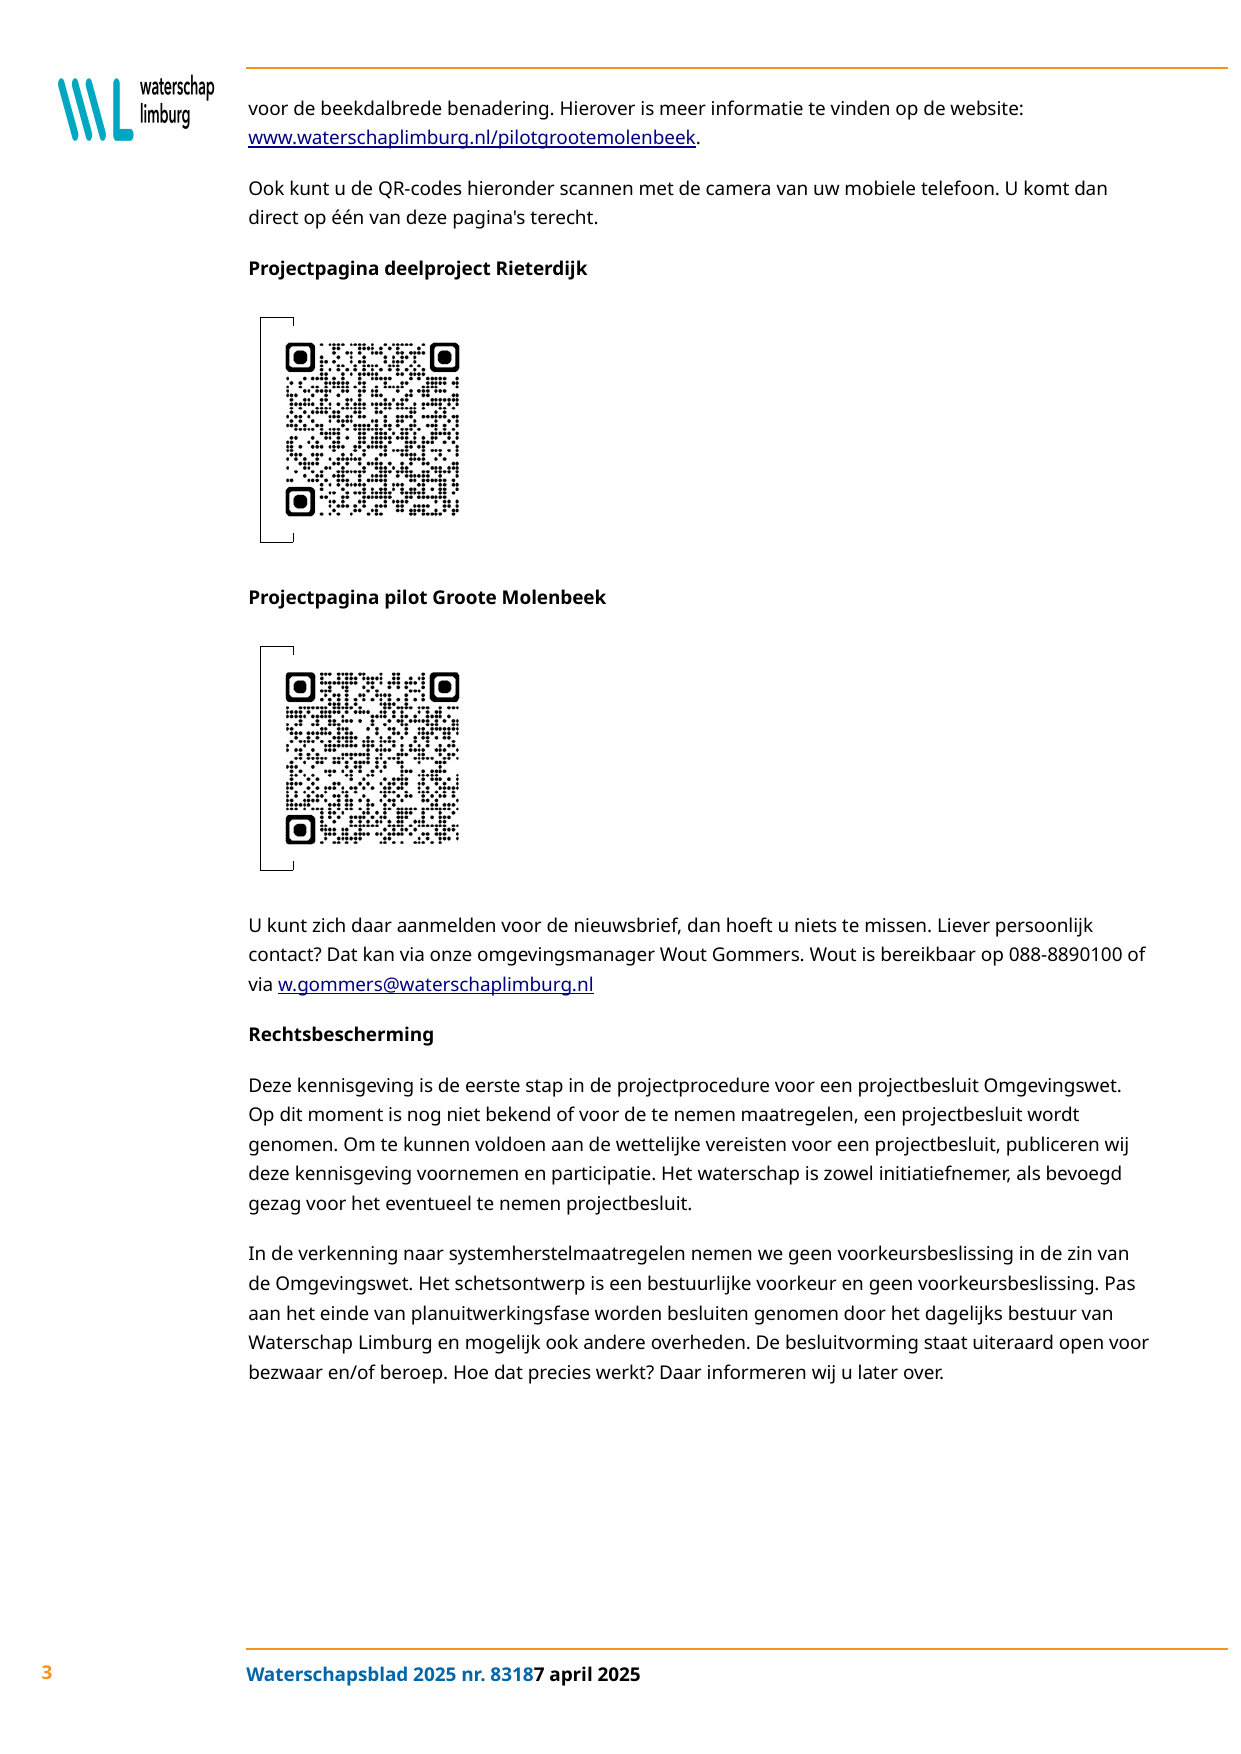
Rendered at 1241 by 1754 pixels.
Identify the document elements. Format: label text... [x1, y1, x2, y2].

text Rechtsbescherming [248, 1021, 1152, 1047]
picture [41, 47, 231, 172]
text Deze kennisgeving is de eerste stap in de projectprocedure voor een projectbesluit Omgevingswet. Op dit moment is nog niet bekend of voor de te nemen maatregelen, een projectbesluit wordt genomen. Om te kunnen voldoen aan de wettelijke vereisten voor een projectbesluit, publiceren wij deze kennisgeving voornemen en participatie. Het waterschap is zowel initiatiefnemer, als bevoegd gezag voor het eventueel te nemen projectbesluit. [248, 1072, 1152, 1216]
picture [268, 655, 476, 861]
text voor de beekdalbrede benadering. Hierover is meer informatie te vinden op de website: www.waterschaplimburg.nl/pilotgrootemolenbeek. [248, 95, 1152, 150]
text U kunt zich daar aanmelden voor de nieuwsbrief, dan hoeft u niets te missen. Liever persoonlijk contact? Dat kan via onze omgevingsmanager Wout Gommers. Wout is bereikbaar op 088-8890100 of via w.gommers@waterschaplimburg.nl [248, 912, 1152, 997]
text Projectpagina pilot Groote Molenbeek [248, 584, 1152, 609]
text Ook kunt u de QR-codes hieronder scannen met de camera van uw mobiele telefoon. U komt dan direct op één van deze pagina's terecht. [248, 175, 1152, 230]
text In de verkenning naar systemherstelmaatregelen nemen we geen voorkeursbeslissing in de zin van de Omgevingswet. Het schetsontwerp is een bestuurlijke voorkeur en geen voorkeursbeslissing. Pas aan het einde van planuitwerkingsfase worden besluiten genomen door het dagelijks bestuur van Waterschap Limburg en mogelijk ook andere overheden. De besluitvorming staat uiteraard open voor bezwaar en/of beroep. Hoe dat precies werkt? Daar informeren wij u later over. [248, 1241, 1152, 1384]
picture [268, 326, 476, 533]
text Projectpagina deelproject Rieterdijk [248, 255, 1152, 281]
